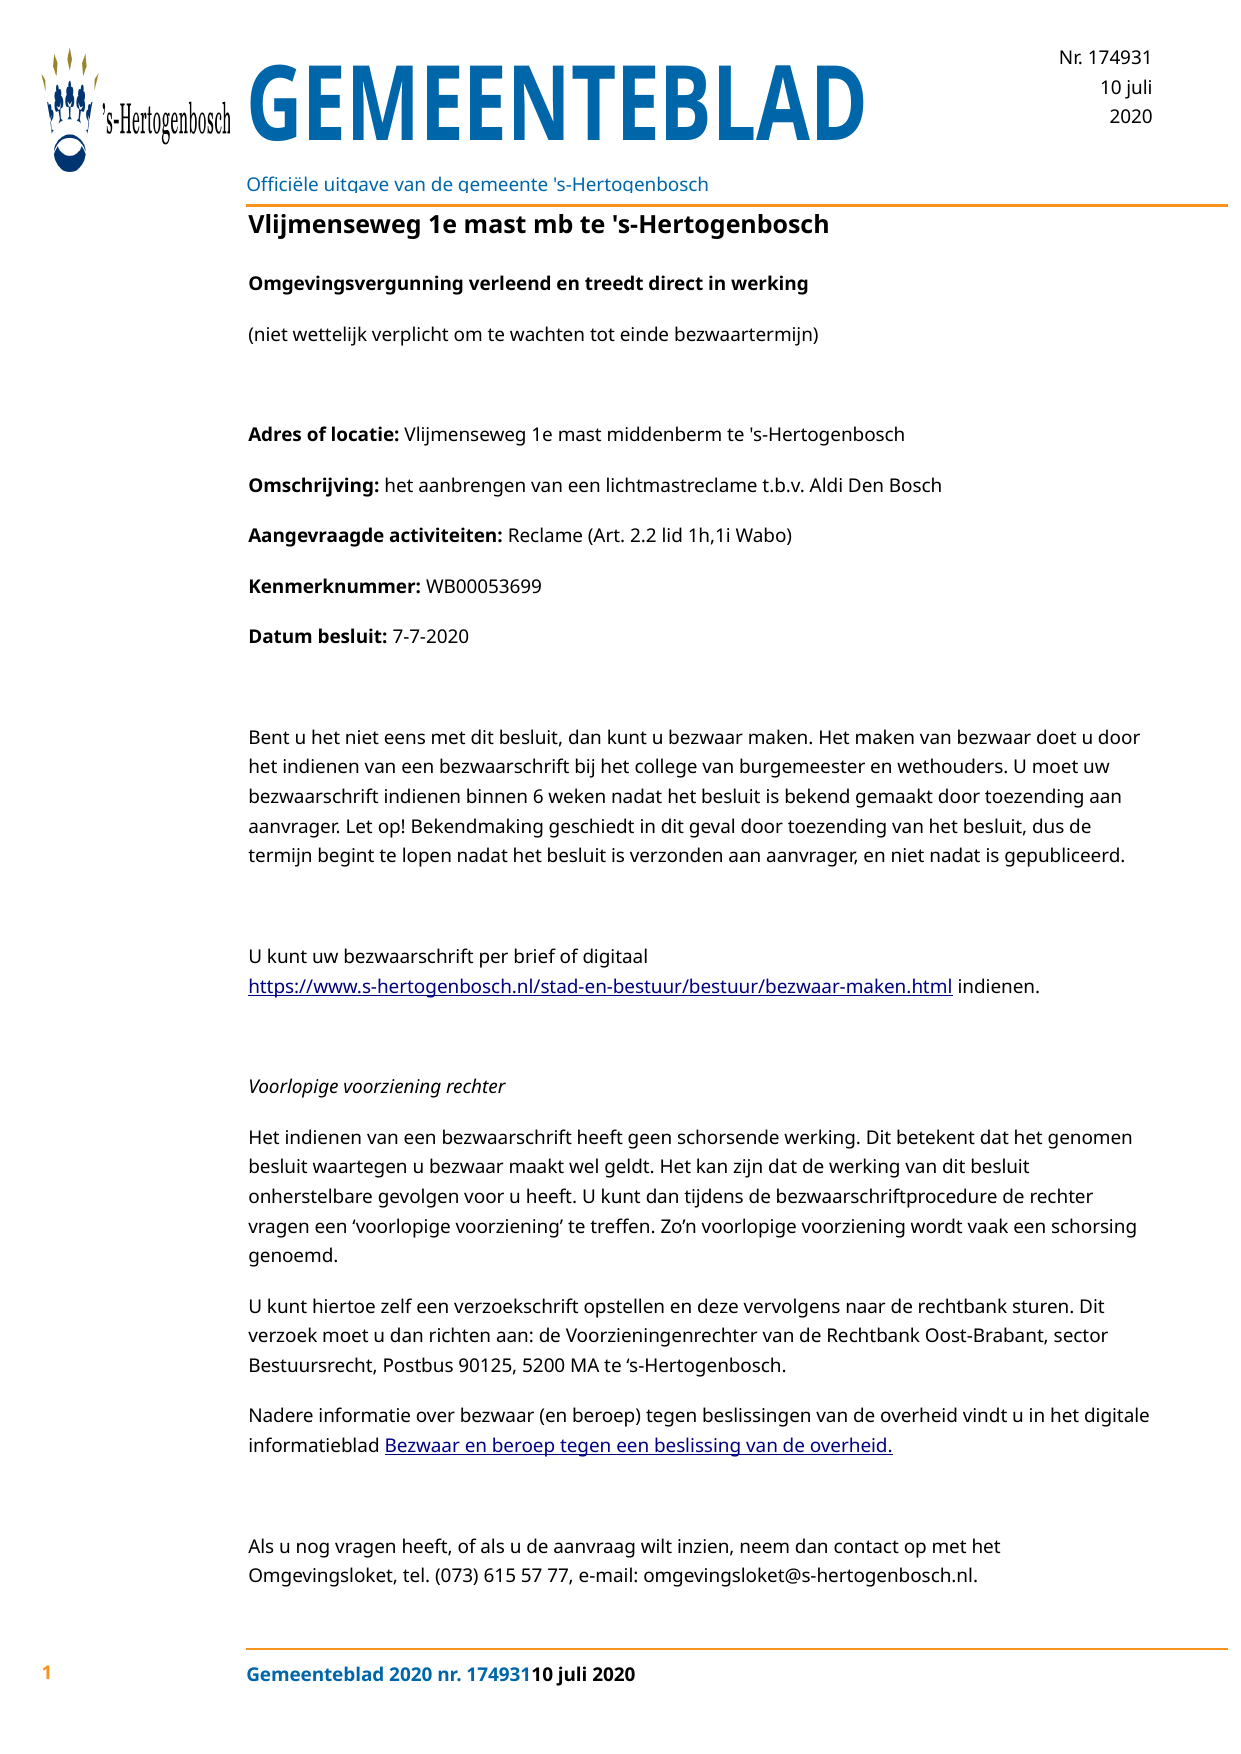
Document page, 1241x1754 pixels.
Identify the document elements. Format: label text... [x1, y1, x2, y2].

text Adres of locatie: Vlijmenseweg 1e mast middenberm te 's-Hertogenbosch [248, 422, 1152, 447]
text Bent u het niet eens met dit besluit, dan kunt u bezwaar maken. Het maken van bezwaar doet u door het indienen van een bezwaarschrift bij het college van burgemeester en wethouders. U moet uw bezwaarschrift indienen binnen 6 weken nadat het besluit is bekend gemaakt door toezending aan aanvrager. Let op! Bekendmaking geschiedt in dit geval door toezending van het besluit, dus de termijn begint te lopen nadat het besluit is verzonden aan aanvrager, en niet nadat is gepubliceerd. [248, 724, 1152, 868]
text Als u nog vragen heeft, of als u de aanvraag wilt inzien, neem dan contact op met het Omgevingsloket, tel. (073) 615 57 77, e-mail: omgevingsloket@s-hertogenbosch.nl. [248, 1533, 1152, 1588]
text Het indienen van een bezwaarschrift heeft geen schorsende werking. Dit betekent dat het genomen besluit waartegen u bezwaar maakt wel geldt. Het kan zijn dat de werking van dit besluit onherstelbare gevolgen voor u heeft. U kunt dan tijdens de bezwaarschriftprocedure de rechter vragen een ‘voorlopige voorziening’ te treffen. Zo’n voorlopige voorziening wordt vaak een schorsing genoemd. [248, 1124, 1152, 1268]
text Datum besluit: 7-7-2020 [248, 623, 1152, 649]
text Omschrijving: het aanbrengen van een lichtmastreclame t.b.v. Aldi Den Bosch [248, 472, 1152, 498]
text (niet wettelijk verplicht om te wachten tot einde bezwaartermijn) [248, 321, 1152, 346]
text Voorlopige voorziening rechter [248, 1074, 1152, 1099]
text Aangevraagde activiteiten: Reclame (Art. 2.2 lid 1h,1i Wabo) [248, 522, 1152, 548]
text Nadere informatie over bezwaar (en beroep) tegen beslissingen van de overheid vindt u in het digitale informatieblad Bezwaar en beroep tegen een beslissing van de overheid. [248, 1402, 1152, 1458]
text U kunt uw bezwaarschrift per brief of digitaal https://www.s-hertogenbosch.nl/stad-en-bestuur/bestuur/bezwaar-maken.html indienen. [248, 943, 1152, 998]
text Omgevingsvergunning verleend en treedt direct in werking [248, 270, 1152, 296]
picture [41, 47, 231, 172]
text U kunt hiertoe zelf een verzoekschrift opstellen en deze vervolgens naar de rechtbank sturen. Dit verzoek moet u dan richten aan: de Voorzieningenrechter van de Rechtbank Oost-Brabant, sector Bestuursrecht, Postbus 90125, 5200 MA te ‘s-Hertogenbosch. [248, 1293, 1152, 1378]
text Vlijmenseweg 1e mast mb te 's-Hertogenbosch [248, 207, 1152, 241]
text Kenmerknummer: WB00053699 [248, 573, 1152, 598]
